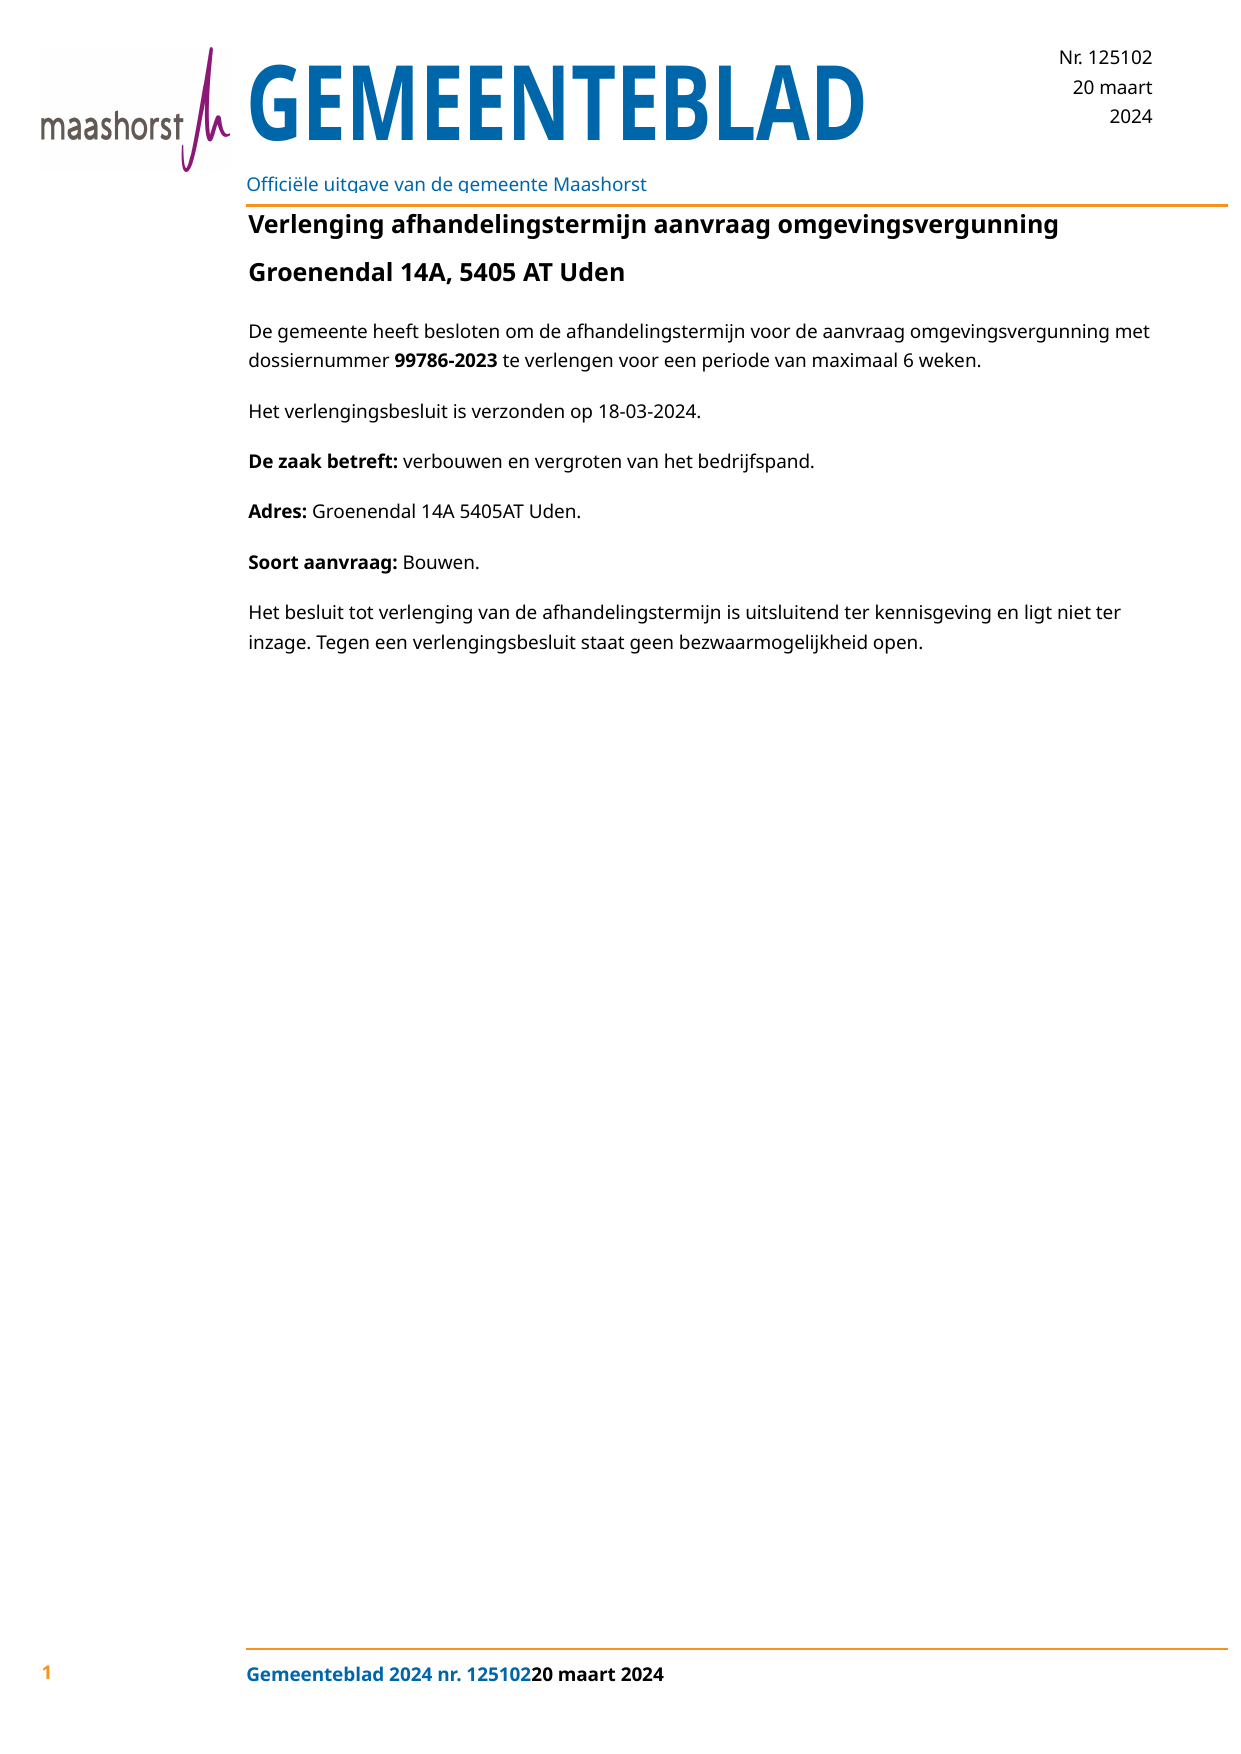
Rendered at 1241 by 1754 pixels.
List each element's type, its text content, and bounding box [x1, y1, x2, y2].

text Adres: Groenendal 14A 5405AT Uden. [248, 499, 1152, 524]
text De zaak betreft: verbouwen en vergroten van het bedrijfspand. [248, 448, 1152, 474]
text Verlenging afhandelingstermijn aanvraag omgevingsvergunning Groenendal 14A, 5405 AT Uden [248, 207, 1152, 288]
picture [41, 47, 231, 172]
text Soort aanvraag: Bouwen. [248, 549, 1152, 575]
text Het verlengingsbesluit is verzonden op 18-03-2024. [248, 398, 1152, 424]
text Het besluit tot verlenging van de afhandelingstermijn is uitsluitend ter kennisgeving en ligt niet ter inzage. Tegen een verlengingsbesluit staat geen bezwaarmogelijkheid open. [248, 599, 1152, 655]
text De gemeente heeft besloten om de afhandelingstermijn voor de aanvraag omgevingsvergunning met dossiernummer 99786-2023 te verlengen voor een periode van maximaal 6 weken. [248, 318, 1152, 373]
